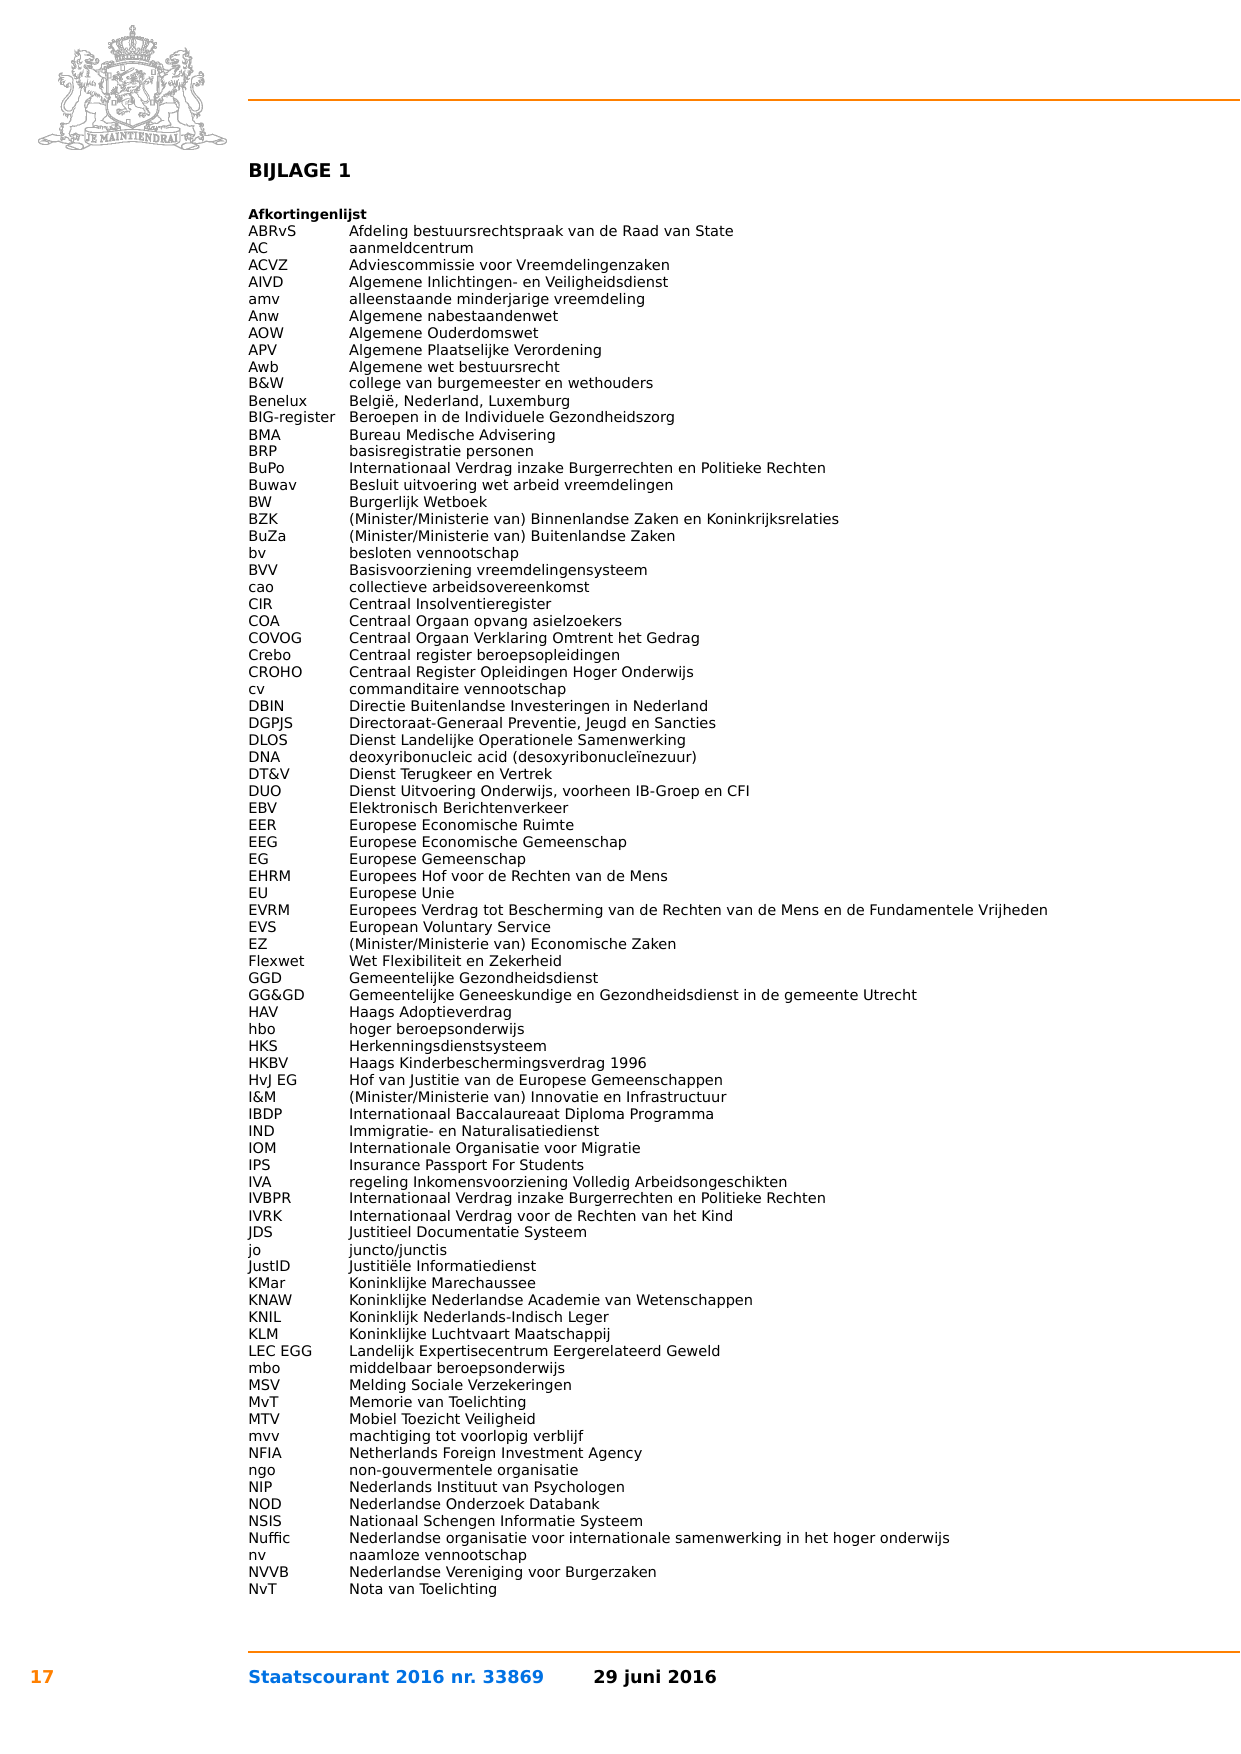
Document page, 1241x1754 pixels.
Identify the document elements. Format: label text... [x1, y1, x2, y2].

table_cell EZ [248, 936, 343, 953]
table_cell HAV [248, 1004, 343, 1021]
table_cell HKBV [248, 1055, 343, 1072]
table_cell I&M [248, 1089, 343, 1106]
table_cell NSIS [248, 1513, 343, 1530]
table_cell (Minister/Ministerie van) Innovatie en Infrastructuur [343, 1089, 1163, 1106]
table_cell EEG [248, 834, 343, 851]
table_cell IPS [248, 1156, 343, 1173]
table_header Afkortingenlijst [248, 207, 1163, 223]
table_cell jo [248, 1241, 343, 1258]
table_cell Adviescommissie voor Vreemdelingenzaken [343, 257, 1163, 273]
table_cell DT&V [248, 766, 343, 783]
table_cell KMar [248, 1275, 343, 1292]
table_cell BMA [248, 426, 343, 443]
table_cell BuPo [248, 460, 343, 477]
table_cell hoger beroepsonderwijs [343, 1021, 1163, 1038]
table_cell besloten vennootschap [343, 545, 1163, 562]
table_cell ACVZ [248, 257, 343, 273]
table_cell mvv [248, 1428, 343, 1445]
table_cell Europese Gemeenschap [343, 851, 1163, 868]
table_cell NIP [248, 1479, 343, 1496]
table_cell IND [248, 1123, 343, 1139]
table_cell bv [248, 545, 343, 562]
table_cell Centraal Orgaan opvang asielzoekers [343, 613, 1163, 630]
table_cell aanmeldcentrum [343, 240, 1163, 257]
table_cell BVV [248, 562, 343, 579]
table_cell Melding Sociale Verzekeringen [343, 1377, 1163, 1394]
table_cell hbo [248, 1021, 343, 1038]
table_cell European Voluntary Service [343, 919, 1163, 936]
table_cell collectieve arbeidsovereenkomst [343, 579, 1163, 596]
table_cell BRP [248, 443, 343, 460]
subtitle BIJLAGE 1 [248, 160, 1163, 182]
table_cell Centraal Register Opleidingen Hoger Onderwijs [343, 664, 1163, 681]
table_cell Internationaal Baccalaureaat Diploma Programma [343, 1106, 1163, 1122]
table_cell Koninklijke Luchtvaart Maatschappij [343, 1326, 1163, 1343]
table_cell Beroepen in de Individuele Gezondheidszorg [343, 409, 1163, 426]
table_cell amv [248, 291, 343, 307]
table_cell JDS [248, 1224, 343, 1241]
table_cell KNAW [248, 1292, 343, 1309]
table_cell machtiging tot voorlopig verblijf [343, 1428, 1163, 1445]
table_cell NVVB [248, 1564, 343, 1581]
table_cell BW [248, 494, 343, 511]
table_cell BuZa [248, 528, 343, 545]
table_cell Algemene nabestaandenwet [343, 308, 1163, 324]
table_cell Dienst Terugkeer en Vertrek [343, 766, 1163, 783]
table_cell CIR [248, 596, 343, 613]
table_cell college van burgemeester en wethouders [343, 375, 1163, 392]
table_cell Internationaal Verdrag inzake Burgerrechten en Politieke Rechten [343, 460, 1163, 477]
table_cell Justitieel Documentatie Systeem [343, 1224, 1163, 1241]
table_cell IVA [248, 1174, 343, 1190]
table_cell basisregistratie personen [343, 443, 1163, 460]
table_cell Wet Flexibiliteit en Zekerheid [343, 953, 1163, 970]
table_cell nv [248, 1547, 343, 1564]
table_cell juncto/junctis [343, 1241, 1163, 1258]
table_cell alleenstaande minderjarige vreemdeling [343, 291, 1163, 307]
table_cell COA [248, 613, 343, 630]
table_cell Internationale Organisatie voor Migratie [343, 1140, 1163, 1156]
table_cell Haags Kinderbeschermingsverdrag 1996 [343, 1055, 1163, 1072]
table_cell HKS [248, 1038, 343, 1054]
table_cell Koninklijk Nederlands-Indisch Leger [343, 1309, 1163, 1326]
table_cell naamloze vennootschap [343, 1547, 1163, 1564]
table_cell IVBPR [248, 1190, 343, 1207]
table_cell DNA [248, 749, 343, 766]
table_cell Directoraat-Generaal Preventie, Jeugd en Sancties [343, 715, 1163, 732]
table_cell (Minister/Ministerie van) Economische Zaken [343, 936, 1163, 953]
table_cell Flexwet [248, 953, 343, 970]
table_cell Nederlandse organisatie voor internationale samenwerking in het hoger onderwijs [343, 1530, 1163, 1547]
table_cell Europees Verdrag tot Bescherming van de Rechten van de Mens en de Fundamentele Vrijheden [343, 902, 1163, 919]
table_cell Algemene Inlichtingen- en Veiligheidsdienst [343, 274, 1163, 291]
table_cell CROHO [248, 664, 343, 681]
table_cell DBIN [248, 698, 343, 715]
table_cell deoxyribonucleic acid (desoxyribonucleïnezuur) [343, 749, 1163, 766]
table_cell Europees Hof voor de Rechten van de Mens [343, 868, 1163, 885]
table_cell regeling Inkomensvoorziening Volledig Arbeidsongeschikten [343, 1174, 1163, 1190]
table_cell NOD [248, 1496, 343, 1513]
table_cell BZK [248, 511, 343, 528]
table_cell Herkenningsdienstsysteem [343, 1038, 1163, 1054]
table_cell Awb [248, 359, 343, 375]
table_cell EER [248, 817, 343, 834]
table_cell AC [248, 240, 343, 257]
table_cell AOW [248, 325, 343, 341]
table_cell Europese Economische Ruimte [343, 817, 1163, 834]
table_cell Koninklijke Nederlandse Academie van Wetenschappen [343, 1292, 1163, 1309]
table_cell Bureau Medische Advisering [343, 426, 1163, 443]
table_cell EBV [248, 800, 343, 817]
table_cell Afdeling bestuursrechtspraak van de Raad van State [343, 223, 1163, 239]
table_cell Directie Buitenlandse Investeringen in Nederland [343, 698, 1163, 715]
table_cell commanditaire vennootschap [343, 681, 1163, 698]
table_cell middelbaar beroepsonderwijs [343, 1360, 1163, 1377]
table_cell Algemene Ouderdomswet [343, 325, 1163, 341]
table_cell Internationaal Verdrag inzake Burgerrechten en Politieke Rechten [343, 1190, 1163, 1207]
table_cell Nuffic [248, 1530, 343, 1547]
table_cell Justitiële Informatiedienst [343, 1258, 1163, 1275]
table_cell Insurance Passport For Students [343, 1156, 1163, 1173]
table_cell Gemeentelijke Gezondheidsdienst [343, 970, 1163, 987]
table_cell EU [248, 885, 343, 902]
table_cell EVS [248, 919, 343, 936]
table_cell België, Nederland, Luxemburg [343, 393, 1163, 409]
table_cell cv [248, 681, 343, 698]
table_cell Nederlands Instituut van Psychologen [343, 1479, 1163, 1496]
table_cell Centraal register beroepsopleidingen [343, 647, 1163, 664]
table_cell (Minister/Ministerie van) Binnenlandse Zaken en Koninkrijksrelaties [343, 511, 1163, 528]
table_cell Koninklijke Marechaussee [343, 1275, 1163, 1292]
picture [38, 25, 227, 150]
table_cell Dienst Landelijke Operationele Samenwerking [343, 732, 1163, 749]
table_cell MTV [248, 1411, 343, 1428]
table_cell Immigratie- en Naturalisatiedienst [343, 1123, 1163, 1139]
table_cell Centraal Insolventieregister [343, 596, 1163, 613]
table_cell Gemeentelijke Geneeskundige en Gezondheidsdienst in de gemeente Utrecht [343, 987, 1163, 1004]
table_cell NvT [248, 1581, 343, 1598]
table_cell AIVD [248, 274, 343, 291]
table_cell EVRM [248, 902, 343, 919]
table_cell Dienst Uitvoering Onderwijs, voorheen IB-Groep en CFI [343, 783, 1163, 800]
table_cell DGPJS [248, 715, 343, 732]
table_cell COVOG [248, 630, 343, 647]
table_cell KNIL [248, 1309, 343, 1326]
table_cell non-gouvermentele organisatie [343, 1462, 1163, 1479]
table_cell Burgerlijk Wetboek [343, 494, 1163, 511]
table_cell ngo [248, 1462, 343, 1479]
table_cell Nederlandse Onderzoek Databank [343, 1496, 1163, 1513]
table_cell GGD [248, 970, 343, 987]
table_cell ABRvS [248, 223, 343, 239]
table_cell NFIA [248, 1445, 343, 1462]
table_cell Hof van Justitie van de Europese Gemeenschappen [343, 1072, 1163, 1088]
table_cell EHRM [248, 868, 343, 885]
table_cell Netherlands Foreign Investment Agency [343, 1445, 1163, 1462]
table_cell Benelux [248, 393, 343, 409]
table_cell (Minister/Ministerie van) Buitenlandse Zaken [343, 528, 1163, 545]
table_cell cao [248, 579, 343, 596]
table_cell Basisvoorziening vreemdelingensysteem [343, 562, 1163, 579]
table_cell Nederlandse Vereniging voor Burgerzaken [343, 1564, 1163, 1581]
table_cell IVRK [248, 1208, 343, 1224]
table_cell Nationaal Schengen Informatie Systeem [343, 1513, 1163, 1530]
table_cell Buwav [248, 477, 343, 494]
table_cell IOM [248, 1140, 343, 1156]
table_cell Landelijk Expertisecentrum Eergerelateerd Geweld [343, 1343, 1163, 1360]
table_cell Haags Adoptieverdrag [343, 1004, 1163, 1021]
table_cell HvJ EG [248, 1072, 343, 1088]
table_cell Mobiel Toezicht Veiligheid [343, 1411, 1163, 1428]
table_cell LEC EGG [248, 1343, 343, 1360]
table_cell BIG-register [248, 409, 343, 426]
table_cell JustID [248, 1258, 343, 1275]
table_cell Internationaal Verdrag voor de Rechten van het Kind [343, 1208, 1163, 1224]
table_cell Algemene wet bestuursrecht [343, 359, 1163, 375]
table_cell GG&GD [248, 987, 343, 1004]
table_cell IBDP [248, 1106, 343, 1122]
table_cell EG [248, 851, 343, 868]
table_cell Besluit uitvoering wet arbeid vreemdelingen [343, 477, 1163, 494]
table_cell DUO [248, 783, 343, 800]
table_cell mbo [248, 1360, 343, 1377]
table_cell Anw [248, 308, 343, 324]
table_cell B&W [248, 375, 343, 392]
table_cell APV [248, 341, 343, 358]
table_cell Algemene Plaatselijke Verordening [343, 341, 1163, 358]
table_cell MvT [248, 1394, 343, 1411]
table_cell Crebo [248, 647, 343, 664]
table_cell Europese Economische Gemeenschap [343, 834, 1163, 851]
table_cell Centraal Orgaan Verklaring Omtrent het Gedrag [343, 630, 1163, 647]
table_cell KLM [248, 1326, 343, 1343]
table_cell MSV [248, 1377, 343, 1394]
table_cell Europese Unie [343, 885, 1163, 902]
table_cell Elektronisch Berichtenverkeer [343, 800, 1163, 817]
table_cell Memorie van Toelichting [343, 1394, 1163, 1411]
table_cell DLOS [248, 732, 343, 749]
table_cell Nota van Toelichting [343, 1581, 1163, 1598]
